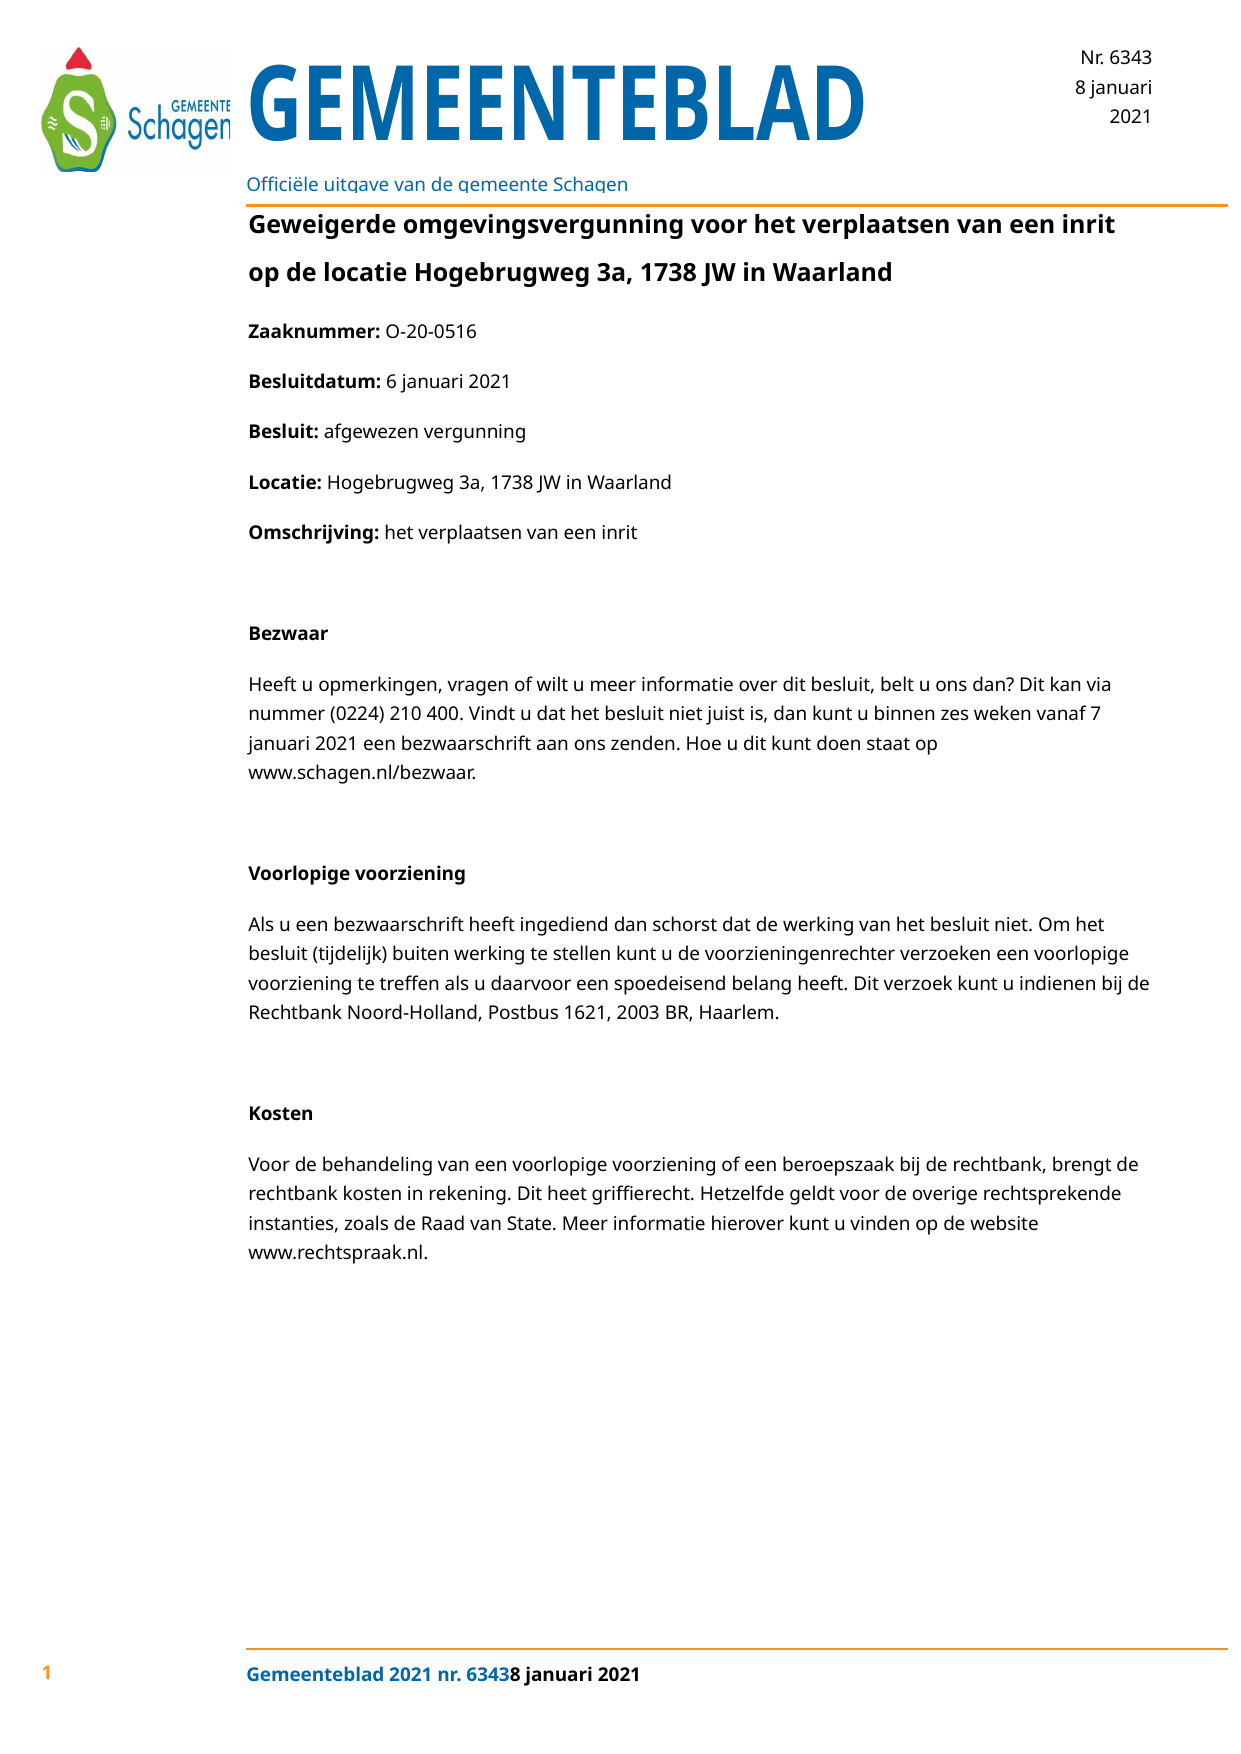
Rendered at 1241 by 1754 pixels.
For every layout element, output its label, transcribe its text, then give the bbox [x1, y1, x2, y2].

text Voorlopige voorziening [248, 860, 1152, 886]
text Voor de behandeling van een voorlopige voorziening of een beroepszaak bij de rechtbank, brengt de rechtbank kosten in rekening. Dit heet griffierecht. Hetzelfde geldt voor de overige rechtsprekende instanties, zoals de Raad van State. Meer informatie hierover kunt u vinden op de website www.rechtspraak.nl. [248, 1151, 1152, 1265]
text Geweigerde omgevingsvergunning voor het verplaatsen van een inrit op de locatie Hogebrugweg 3a, 1738 JW in Waarland [248, 207, 1152, 288]
text Bezwaar [248, 620, 1152, 646]
text Locatie: Hogebrugweg 3a, 1738 JW in Waarland [248, 469, 1152, 495]
picture [41, 47, 231, 172]
text Als u een bezwaarschrift heeft ingediend dan schorst dat de werking van het besluit niet. Om het besluit (tijdelijk) buiten werking te stellen kunt u de voorzieningenrechter verzoeken een voorlopige voorziening te treffen als u daarvoor een spoedeisend belang heeft. Dit verzoek kunt u indienen bij de Rechtbank Noord-Holland, Postbus 1621, 2003 BR, Haarlem. [248, 911, 1152, 1025]
text Besluit: afgewezen vergunning [248, 419, 1152, 444]
text Zaaknummer: O-20-0516 [248, 318, 1152, 344]
text Heeft u opmerkingen, vragen of wilt u meer informatie over dit besluit, belt u ons dan? Dit kan via nummer (0224) 210 400. Vindt u dat het besluit niet juist is, dan kunt u binnen zes weken vanaf 7 januari 2021 een bezwaarschrift aan ons zenden. Hoe u dit kunt doen staat op www.schagen.nl/bezwaar. [248, 671, 1152, 785]
text Kosten [248, 1100, 1152, 1126]
text Omschrijving: het verplaatsen van een inrit [248, 519, 1152, 545]
text Besluitdatum: 6 januari 2021 [248, 368, 1152, 394]
